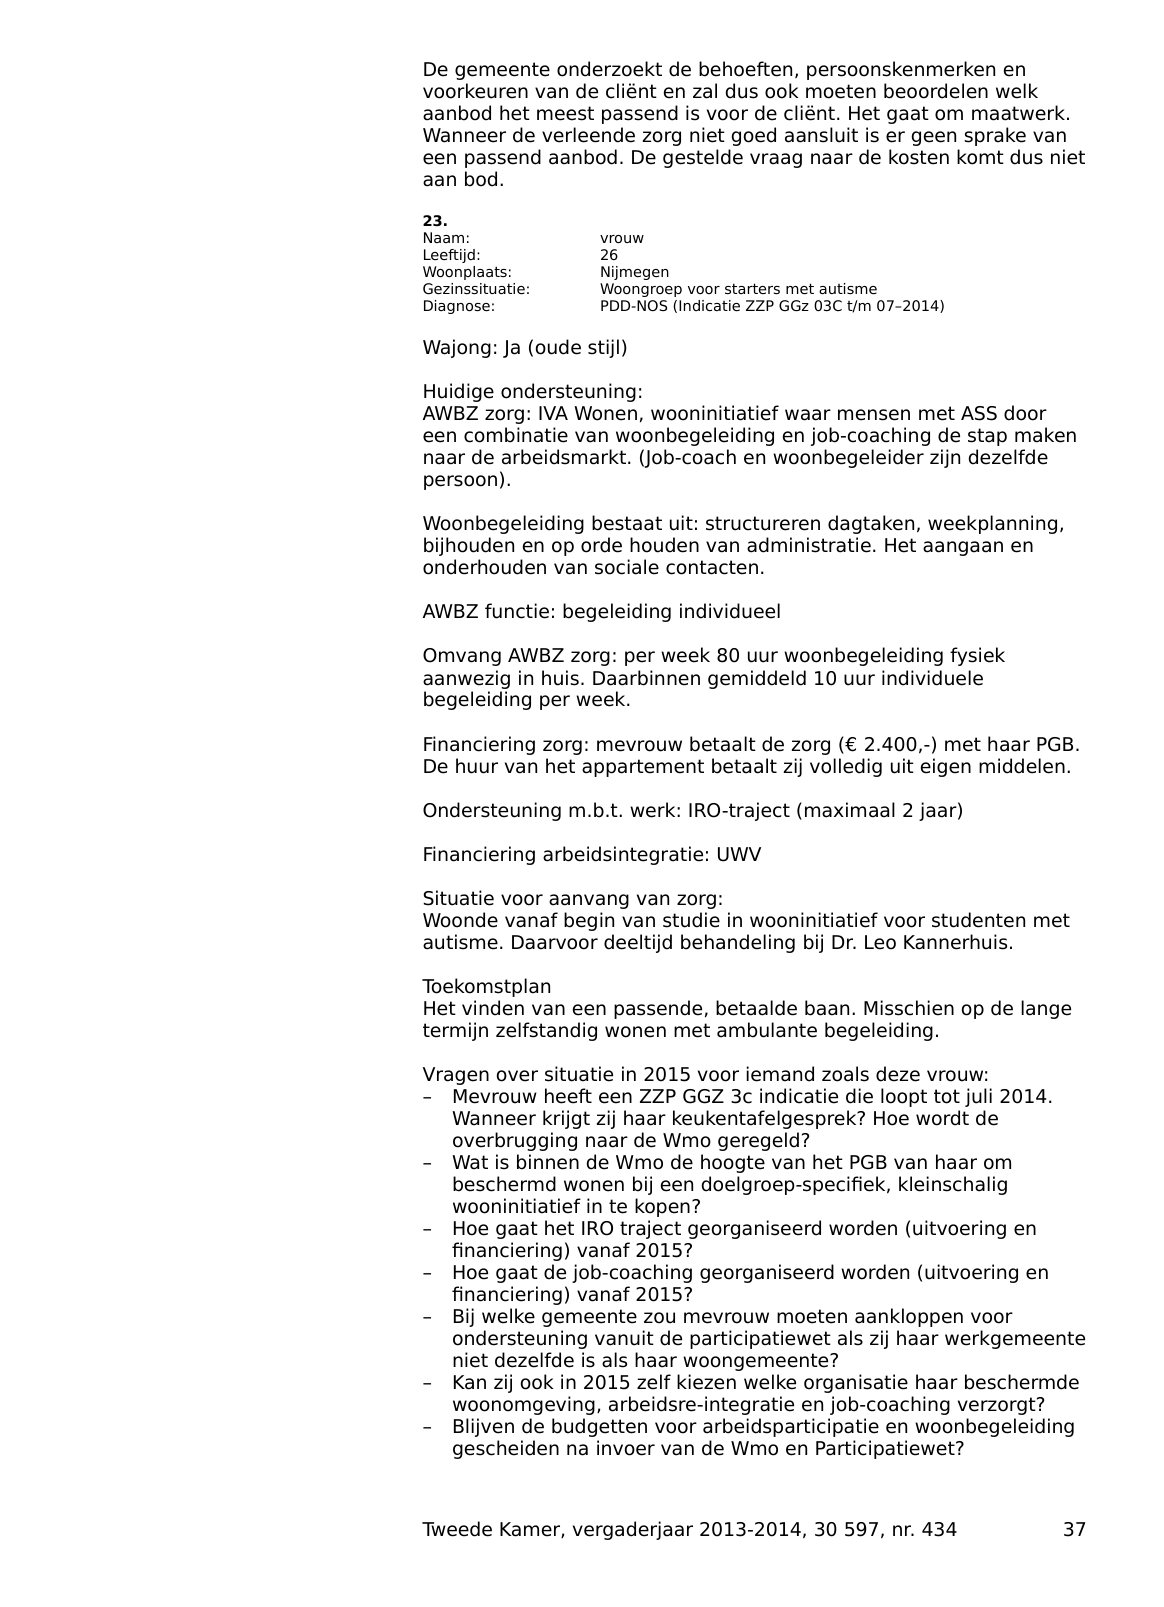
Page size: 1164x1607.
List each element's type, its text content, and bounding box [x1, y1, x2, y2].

table_cell PDD-NOS (Indicatie ZZP GGz 03C t/m 07–2014) [594, 298, 1087, 315]
text AWBZ functie: begeleiding individueel [422, 601, 1087, 623]
table_cell Woongroep voor starters met autisme [594, 281, 1087, 298]
text – Kan zij ook in 2015 zelf kiezen welke organisatie haar beschermde woonomgeving, arbeidsre-integratie en job-coaching verzorgt? [422, 1372, 1087, 1416]
text – Hoe gaat het IRO traject georganiseerd worden (uitvoering en financiering) vanaf 2015? [422, 1218, 1087, 1262]
text Huidige ondersteuning: [422, 381, 1087, 403]
table_cell Nijmegen [594, 264, 1087, 281]
text – Mevrouw heeft een ZZP GGZ 3c indicatie die loopt tot juli 2014. Wanneer krijgt zij haar keukentafelgesprek? Hoe wordt de overbrugging naar de Wmo geregeld? [422, 1086, 1087, 1152]
text Ondersteuning m.b.t. werk: IRO-traject (maximaal 2 jaar) [422, 800, 1087, 822]
table_cell Naam: [422, 230, 594, 247]
text – Hoe gaat de job-coaching georganiseerd worden (uitvoering en financiering) vanaf 2015? [422, 1262, 1087, 1306]
table_cell 26 [594, 247, 1087, 264]
text Het vinden van een passende, betaalde baan. Misschien op de lange termijn zelfstandig wonen met ambulante begeleiding. [422, 998, 1087, 1042]
text Woonbegeleiding bestaat uit: structureren dagtaken, weekplanning, bijhouden en op orde houden van administratie. Het aangaan en onderhouden van sociale contacten. [422, 513, 1087, 579]
text Wajong: Ja (oude stijl) [422, 337, 1087, 359]
table_cell Woonplaats: [422, 264, 594, 281]
table_cell Leeftijd: [422, 247, 594, 264]
text – Wat is binnen de Wmo de hoogte van het PGB van haar om beschermd wonen bij een doelgroep-specifiek, kleinschalig wooninitiatief in te kopen? [422, 1152, 1087, 1218]
text De gemeente onderzoekt de behoeften, persoonskenmerken en voorkeuren van de cliënt en zal dus ook moeten beoordelen welk aanbod het meest passend is voor de cliënt. Het gaat om maatwerk. Wanneer de verleende zorg niet goed aansluit is er geen sprake van een passend aanbod. De gestelde vraag naar de kosten komt dus niet aan bod. [422, 59, 1087, 191]
table_cell Gezinssituatie: [422, 281, 594, 298]
text – Blijven de budgetten voor arbeidsparticipatie en woonbegeleiding gescheiden na invoer van de Wmo en Participatiewet? [422, 1416, 1087, 1460]
text Financiering zorg: mevrouw betaalt de zorg (€ 2.400,-) met haar PGB. De huur van het appartement betaalt zij volledig uit eigen middelen. [422, 733, 1087, 777]
table_cell vrouw [594, 230, 1087, 247]
text Situatie voor aanvang van zorg: [422, 888, 1087, 910]
table_header [594, 213, 1087, 230]
text Financiering arbeidsintegratie: UWV [422, 844, 1087, 866]
text Woonde vanaf begin van studie in wooninitiatief voor studenten met autisme. Daarvoor deeltijd behandeling bij Dr. Leo Kannerhuis. [422, 910, 1087, 954]
table_header 23. [422, 213, 594, 230]
text – Bij welke gemeente zou mevrouw moeten aankloppen voor ondersteuning vanuit de participatiewet als zij haar werkgemeente niet dezelfde is als haar woongemeente? [422, 1306, 1087, 1372]
text AWBZ zorg: IVA Wonen, wooninitiatief waar mensen met ASS door een combinatie van woonbegeleiding en job-coaching de stap maken naar de arbeidsmarkt. (Job-coach en woonbegeleider zijn dezelfde persoon). [422, 403, 1087, 491]
text Toekomstplan [422, 976, 1087, 998]
text Vragen over situatie in 2015 voor iemand zoals deze vrouw: [422, 1064, 1087, 1086]
text Omvang AWBZ zorg: per week 80 uur woonbegeleiding fysiek aanwezig in huis. Daarbinnen gemiddeld 10 uur individuele begeleiding per week. [422, 645, 1087, 711]
table_cell Diagnose: [422, 298, 594, 315]
